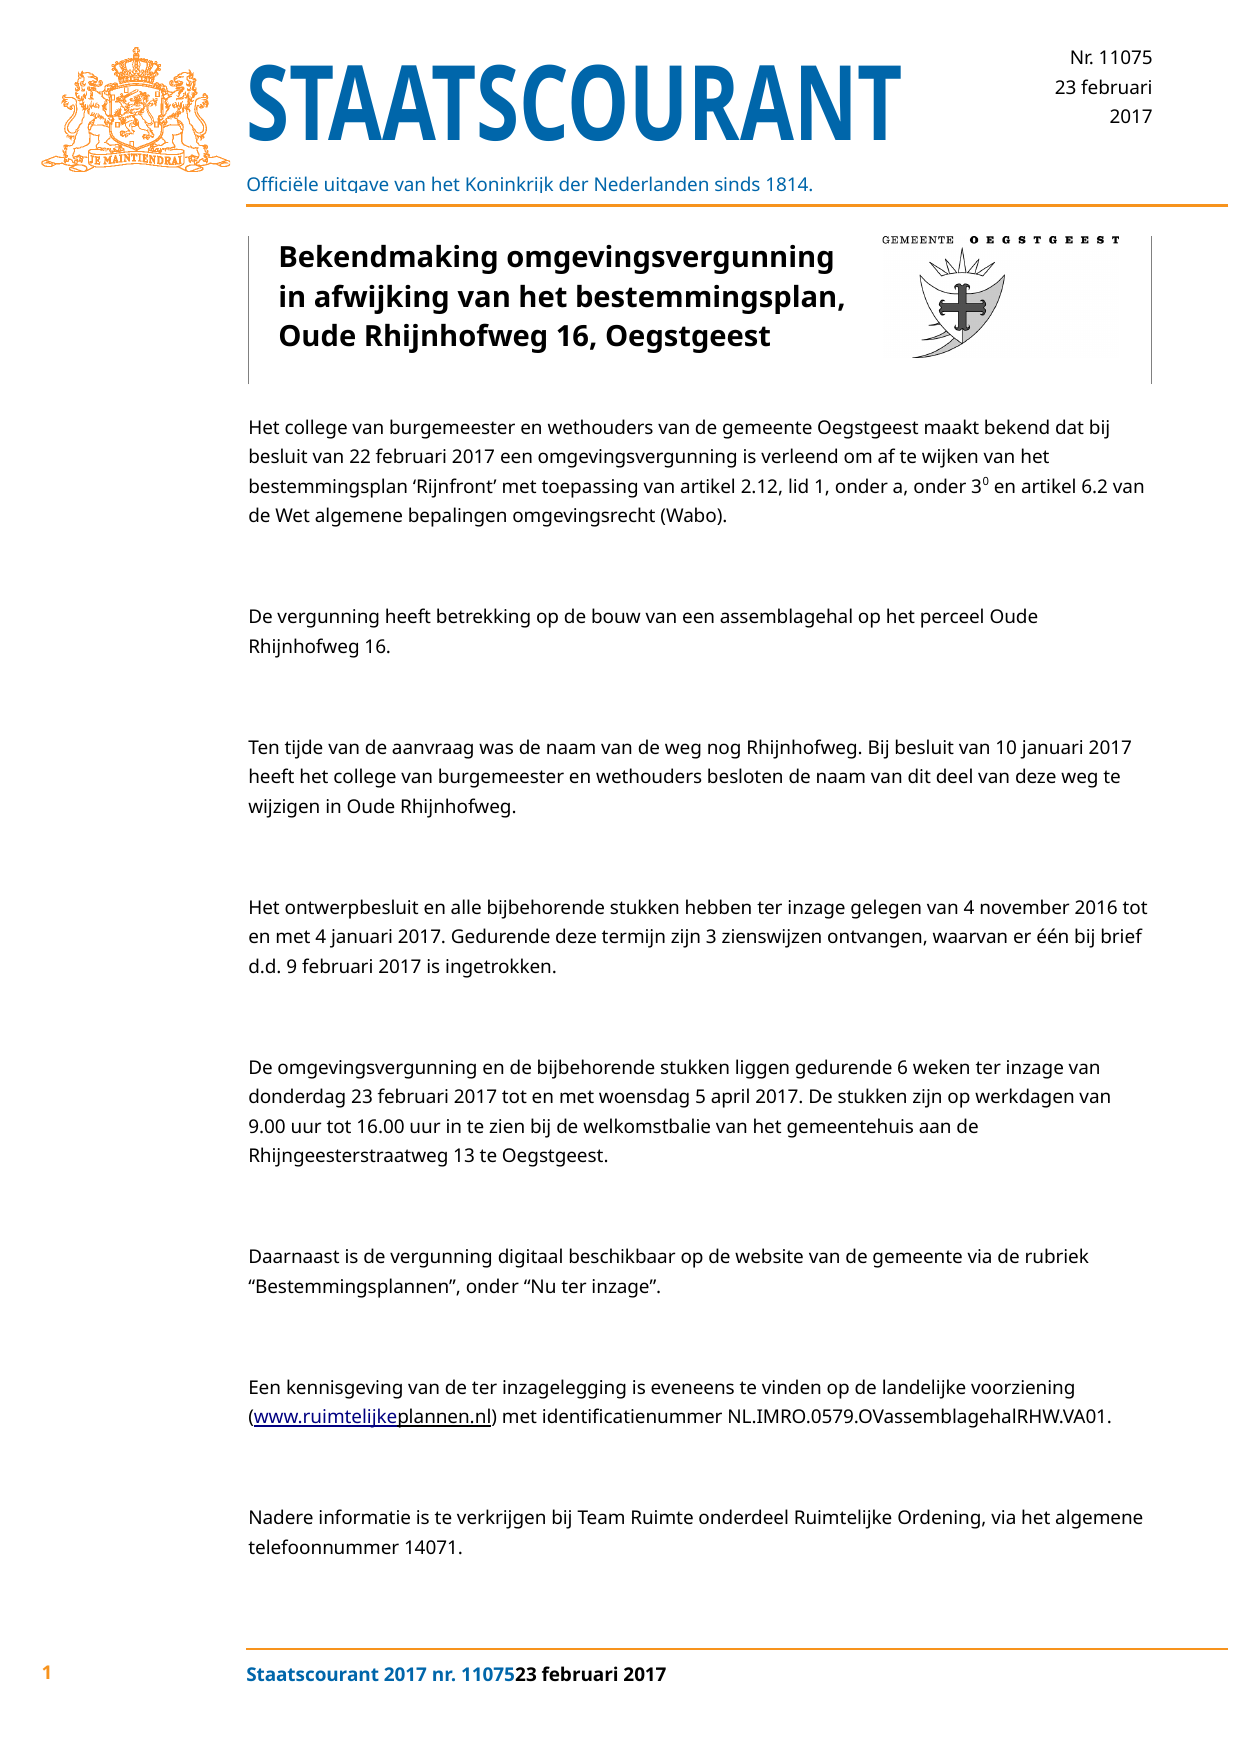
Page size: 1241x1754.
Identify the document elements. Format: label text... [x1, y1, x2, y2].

text Ten tijde van de aanvraag was de naam van de weg nog Rhijnhofweg. Bij besluit van 10 januari 2017 heeft het college van burgemeester en wethouders besloten de naam van dit deel van deze weg te wijzigen in Oude Rhijnhofweg. [248, 734, 1152, 819]
text Daarnaast is de vergunning digitaal beschikbaar op de website van de gemeente via de rubriek “Bestemmingsplannen”, onder “Nu ter inzage”. [248, 1243, 1152, 1299]
table_header Bekendmaking omgevingsvergunning in afwijking van het bestemmingsplan, Oude Rhijnhofweg 16, Oegstgeest [249, 236, 850, 384]
picture [41, 47, 231, 172]
text De vergunning heeft betrekking op de bouw van een assemblagehal op het perceel Oude Rhijnhofweg 16. [248, 603, 1152, 659]
text Nadere informatie is te verkrijgen bij Team Ruimte onderdeel Ruimtelijke Ordening, via het algemene telefoonnummer 14071. [248, 1504, 1152, 1560]
picture [882, 236, 1119, 358]
text Het college van burgemeester en wethouders van de gemeente Oegstgeest maakt bekend dat bij besluit van 22 februari 2017 een omgevingsvergunning is verleend om af te wijken van het bestemmingsplan ‘Rijnfront’ met toepassing van artikel 2.12, lid 1, onder a, onder 30 en artikel 6.2 van de Wet algemene bepalingen omgevingsrecht (Wabo). [248, 414, 1152, 528]
text De omgevingsvergunning en de bijbehorende stukken liggen gedurende 6 weken ter inzage van donderdag 23 februari 2017 tot en met woensdag 5 april 2017. De stukken zijn op werkdagen van 9.00 uur tot 16.00 uur in te zien bij de welkomstbalie van het gemeentehuis aan de Rhijngeesterstraatweg 13 te Oegstgeest. [248, 1054, 1152, 1168]
text Het ontwerpbesluit en alle bijbehorende stukken hebben ter inzage gelegen van 4 november 2016 tot en met 4 januari 2017. Gedurende deze termijn zijn 3 zienswijzen ontvangen, waarvan er één bij brief d.d. 9 februari 2017 is ingetrokken. [248, 894, 1152, 979]
text Een kennisgeving van de ter inzagelegging is eveneens te vinden op de landelijke voorziening (www.ruimtelijkeplannen.nl) met identificatienummer NL.IMRO.0579.OVassemblagehalRHW.VA01. [248, 1374, 1152, 1429]
table_header [850, 236, 1151, 384]
